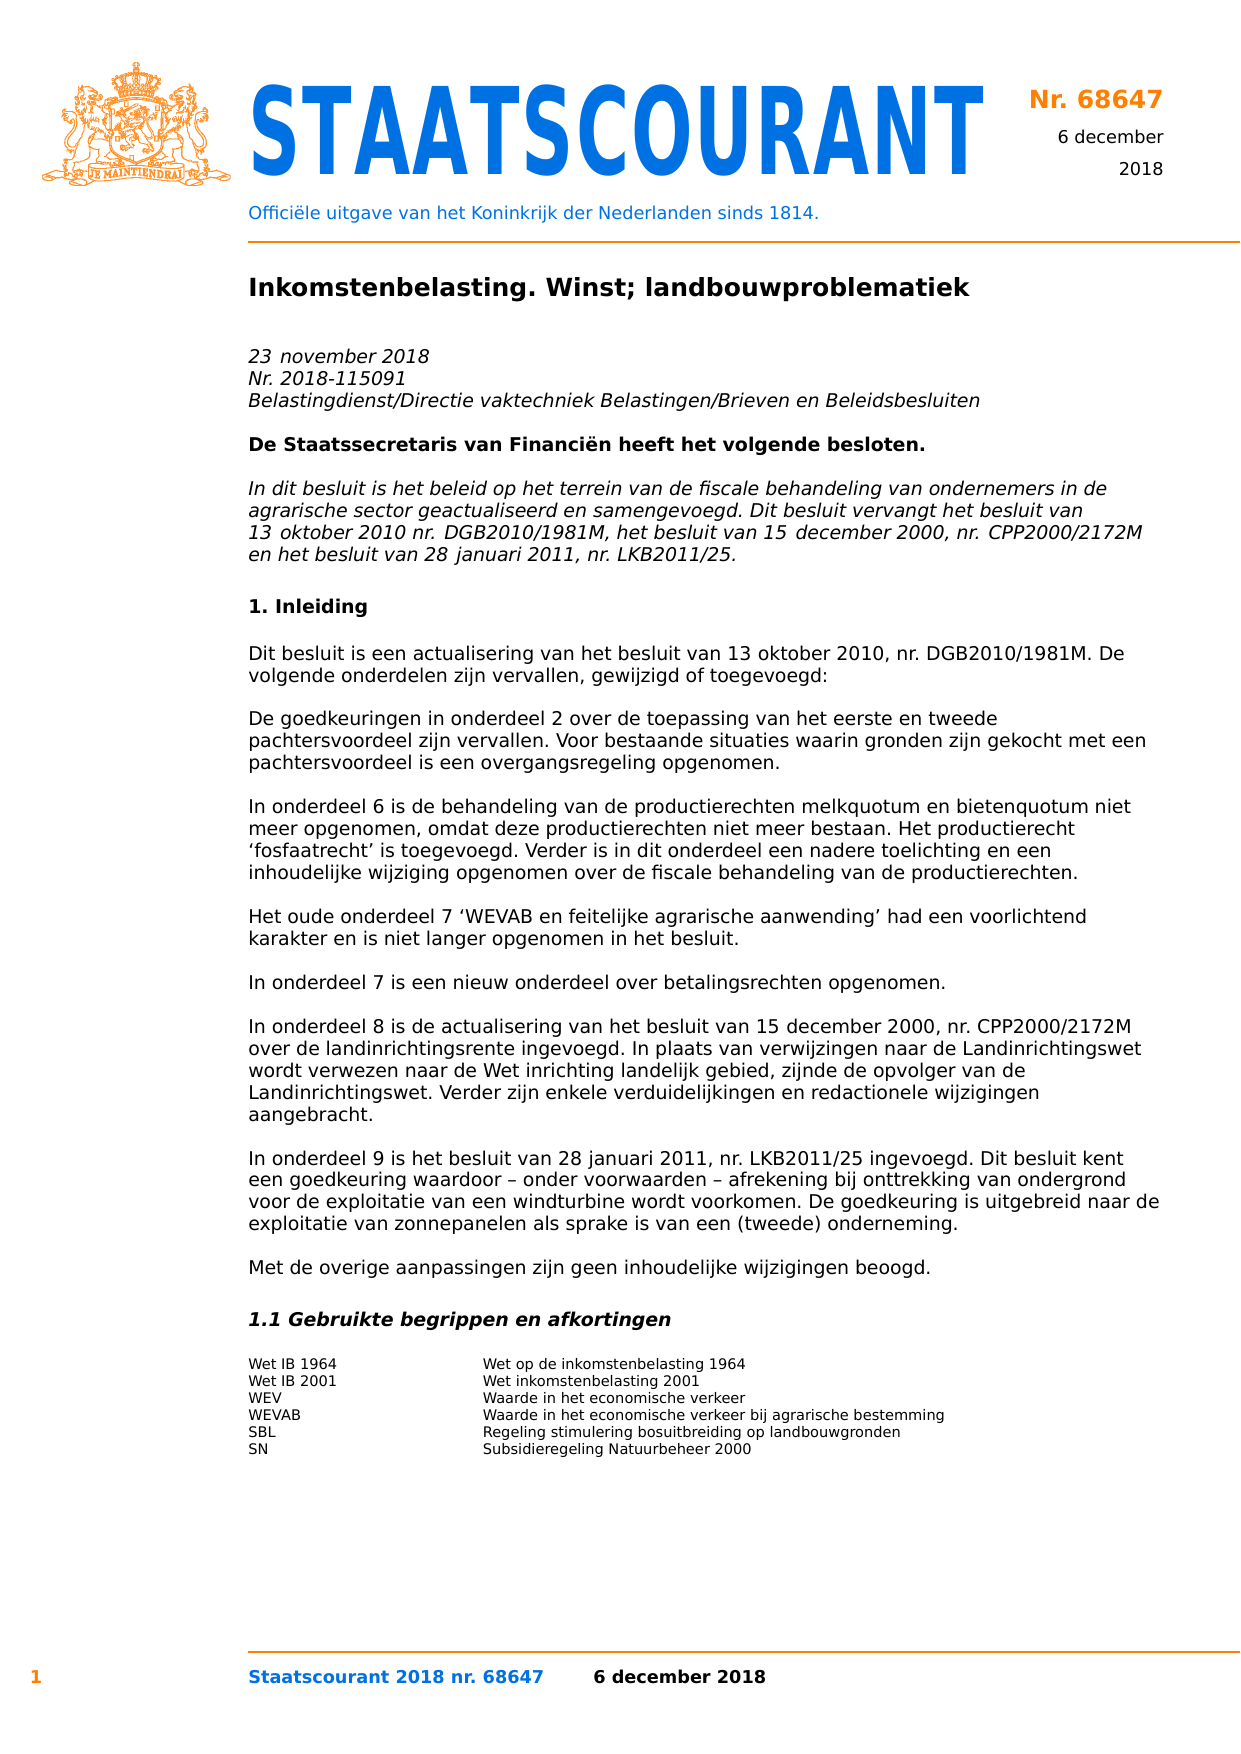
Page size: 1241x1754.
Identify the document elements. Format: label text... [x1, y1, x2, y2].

text Met de overige aanpassingen zijn geen inhoudelijke wijzigingen beoogd. [248, 1257, 1163, 1279]
table_cell Wet inkomstenbelasting 2001 [477, 1373, 1163, 1390]
table_cell Subsidieregeling Natuurbeheer 2000 [477, 1441, 1163, 1458]
table_cell WEVAB [248, 1407, 477, 1424]
text Dit besluit is een actualisering van het besluit van 13 oktober 2010, nr. DGB2010/1981M. De volgende onderdelen zijn vervallen, gewijzigd of toegevoegd: [248, 642, 1163, 686]
subtitle 1. Inleiding [248, 596, 1163, 617]
table_cell 2018 [998, 153, 1240, 203]
subtitle 1.1 Gebruikte begrippen en afkortingen [248, 1309, 1163, 1331]
text 23 november 2018 [248, 346, 1163, 368]
table_header Wet op de inkomstenbelasting 1964 [477, 1356, 1163, 1373]
text In onderdeel 8 is de actualisering van het besluit van 15 december 2000, nr. CPP2000/2172M over de landinrichtingsrente ingevoegd. In plaats van verwijzingen naar de Landinrichtingswet wordt verwezen naar de Wet inrichting landelijk gebied, zijnde de opvolger van de Landinrichtingswet. Verder zijn enkele verduidelijkingen en redactionele wijzigingen aangebracht. [248, 1016, 1163, 1126]
table_cell Waarde in het economische verkeer bij agrarische bestemming [477, 1407, 1163, 1424]
table_cell SN [248, 1441, 477, 1458]
text In dit besluit is het beleid op het terrein van de fiscale behandeling van ondernemers in de agrarische sector geactualiseerd en samengevoegd. Dit besluit vervangt het besluit van 13 oktober 2010 nr. DGB2010/1981M, het besluit van 15 december 2000, nr. CPP2000/2172M en het besluit van 28 januari 2011, nr. LKB2011/25. [248, 478, 1163, 566]
text In onderdeel 7 is een nieuw onderdeel over betalingsrechten opgenomen. [248, 972, 1163, 994]
text Belastingdienst/Directie vaktechniek Belastingen/Brieven en Beleidsbesluiten [248, 390, 1163, 412]
text Het oude onderdeel 7 ‘WEVAB en feitelijke agrarische aanwending’ had een voorlichtend karakter en is niet langer opgenomen in het besluit. [248, 906, 1163, 950]
picture [41, 62, 231, 186]
subtitle Inkomstenbelasting. Winst; landbouwproblematiek [248, 273, 1163, 302]
table_header Nr. 68647 [998, 62, 1240, 121]
table_cell 6 december [998, 121, 1240, 153]
text In onderdeel 9 is het besluit van 28 januari 2011, nr. LKB2011/25 ingevoegd. Dit besluit kent een goedkeuring waardoor – onder voorwaarden – afrekening bij onttrekking van ondergrond voor de exploitatie van een windturbine wordt voorkomen. De goedkeuring is uitgebreid naar de exploitatie van zonnepanelen als sprake is van een (tweede) onderneming. [248, 1147, 1163, 1235]
table_cell Officiële uitgave van het Koninkrijk der Nederlanden sinds 1814. [248, 203, 1240, 241]
table_header Wet IB 1964 [248, 1356, 477, 1373]
table_header STAATSCOURANT [248, 62, 998, 203]
text In onderdeel 6 is de behandeling van de productierechten melkquotum en bietenquotum niet meer opgenomen, omdat deze productierechten niet meer bestaan. Het productierecht ‘fosfaatrecht’ is toegevoegd. Verder is in dit onderdeel een nadere toelichting en een inhoudelijke wijziging opgenomen over de fiscale behandeling van de productierechten. [248, 796, 1163, 884]
table_cell Regeling stimulering bosuitbreiding op landbouwgronden [477, 1424, 1163, 1441]
table_cell Wet IB 2001 [248, 1373, 477, 1390]
text Nr. 2018-115091 [248, 368, 1163, 390]
table_header [25, 62, 248, 241]
table_cell Waarde in het economische verkeer [477, 1390, 1163, 1407]
table_cell SBL [248, 1424, 477, 1441]
table_cell WEV [248, 1390, 477, 1407]
text De Staatssecretaris van Financiën heeft het volgende besloten. [248, 434, 1163, 456]
text De goedkeuringen in onderdeel 2 over de toepassing van het eerste en tweede pachtersvoordeel zijn vervallen. Voor bestaande situaties waarin gronden zijn gekocht met een pachtersvoordeel is een overgangsregeling opgenomen. [248, 708, 1163, 774]
